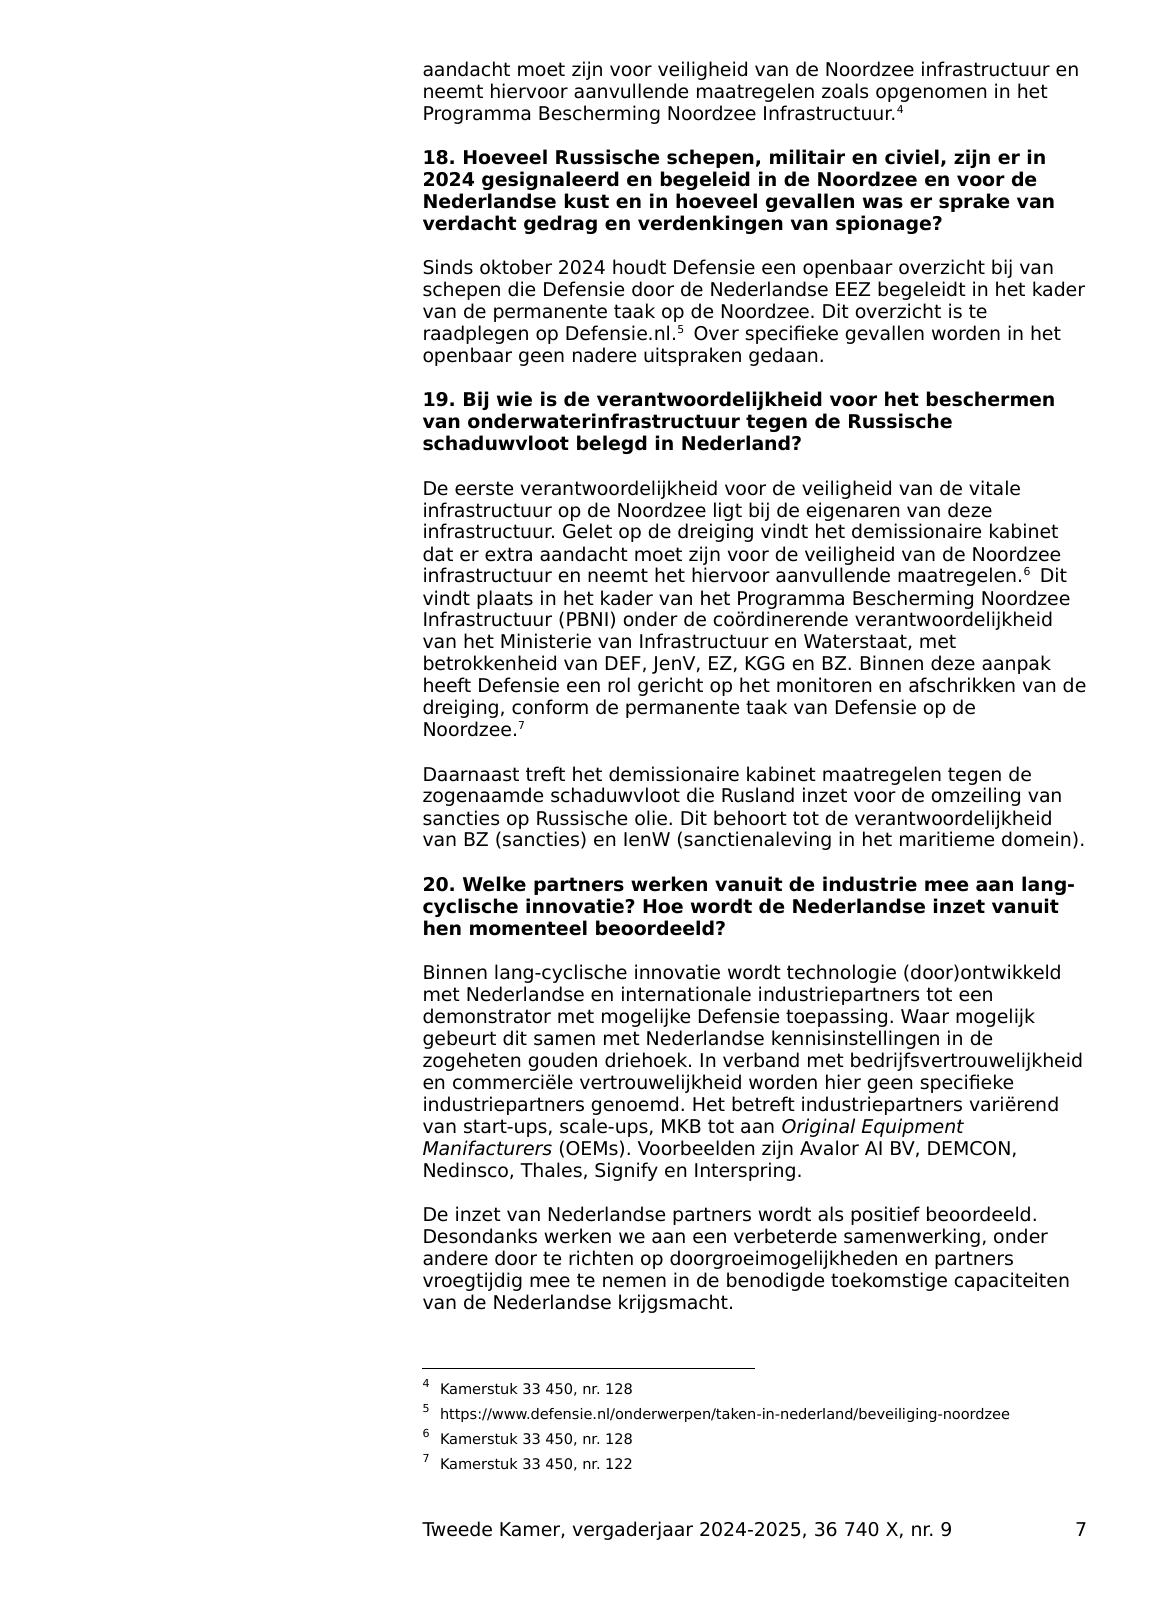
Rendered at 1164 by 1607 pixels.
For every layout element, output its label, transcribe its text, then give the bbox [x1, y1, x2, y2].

text 20. Welke partners werken vanuit de industrie mee aan lang-cyclische innovatie? Hoe wordt de Nederlandse inzet vanuit hen momenteel beoordeeld? [422, 873, 1087, 939]
text 18. Hoeveel Russische schepen, militair en civiel, zijn er in 2024 gesignaleerd en begeleid in de Noordzee en voor de Nederlandse kust en in hoeveel gevallen was er sprake van verdacht gedrag en verdenkingen van spionage? [422, 147, 1087, 235]
text aandacht moet zijn voor veiligheid van de Noordzee infrastructuur en neemt hiervoor aanvullende maatregelen zoals opgenomen in het Programma Bescherming Noordzee Infrastructuur. [422, 59, 1087, 125]
text 19. Bij wie is de verantwoordelijkheid voor het beschermen van onderwaterinfrastructuur tegen de Russische schaduwvloot belegd in Nederland? [422, 389, 1087, 455]
text https://www.defensie.nl/onderwerpen/taken-in-nederland/beveiliging-noordzee [422, 1402, 1087, 1424]
text Kamerstuk 33 450, nr. 128 [422, 1427, 1087, 1449]
text Binnen lang-cyclische innovatie wordt technologie (door)ontwikkeld met Nederlandse en internationale industriepartners tot een demonstrator met mogelijke Defensie toepassing. Waar mogelijk gebeurt dit samen met Nederlandse kennisinstellingen in de zogeheten gouden driehoek. In verband met bedrijfsvertrouwelijkheid en commerciële vertrouwelijkheid worden hier geen specifieke industriepartners genoemd. Het betreft industriepartners variërend van start-ups, scale-ups, MKB tot aan Original Equipment Manifacturers (OEMs). Voorbeelden zijn Avalor AI BV, DEMCON, Nedinsco, Thales, Signify en Interspring. [422, 962, 1087, 1181]
text Kamerstuk 33 450, nr. 122 [422, 1452, 1087, 1474]
text De eerste verantwoordelijkheid voor de veiligheid van de vitale infrastructuur op de Noordzee ligt bij de eigenaren van deze infrastructuur. Gelet op de dreiging vindt het demissionaire kabinet dat er extra aandacht moet zijn voor de veiligheid van de Noordzee infrastructuur en neemt het hiervoor aanvullende maatregelen. Dit vindt plaats in het kader van het Programma Bescherming Noordzee Infrastructuur (PBNI) onder de coördinerende verantwoordelijkheid van het Ministerie van Infrastructuur en Waterstaat, met betrokkenheid van DEF, JenV, EZ, KGG en BZ. Binnen deze aanpak heeft Defensie een rol gericht op het monitoren en afschrikken van de dreiging, conform de permanente taak van Defensie op de Noordzee. [422, 477, 1087, 741]
text De inzet van Nederlandse partners wordt als positief beoordeeld. Desondanks werken we aan een verbeterde samenwerking, onder andere door te richten op doorgroeimogelijkheden en partners vroegtijdig mee te nemen in de benodigde toekomstige capaciteiten van de Nederlandse krijgsmacht. [422, 1204, 1087, 1313]
text Daarnaast treft het demissionaire kabinet maatregelen tegen de zogenaamde schaduwvloot die Rusland inzet voor de omzeiling van sancties op Russische olie. Dit behoort tot de verantwoordelijkheid van BZ (sancties) en IenW (sanctienaleving in het maritieme domein). [422, 763, 1087, 851]
text Kamerstuk 33 450, nr. 128 [422, 1377, 1087, 1399]
text Sinds oktober 2024 houdt Defensie een openbaar overzicht bij van schepen die Defensie door de Nederlandse EEZ begeleidt in het kader van de permanente taak op de Noordzee. Dit overzicht is te raadplegen op Defensie.nl. Over specifieke gevallen worden in het openbaar geen nadere uitspraken gedaan. [422, 257, 1087, 367]
